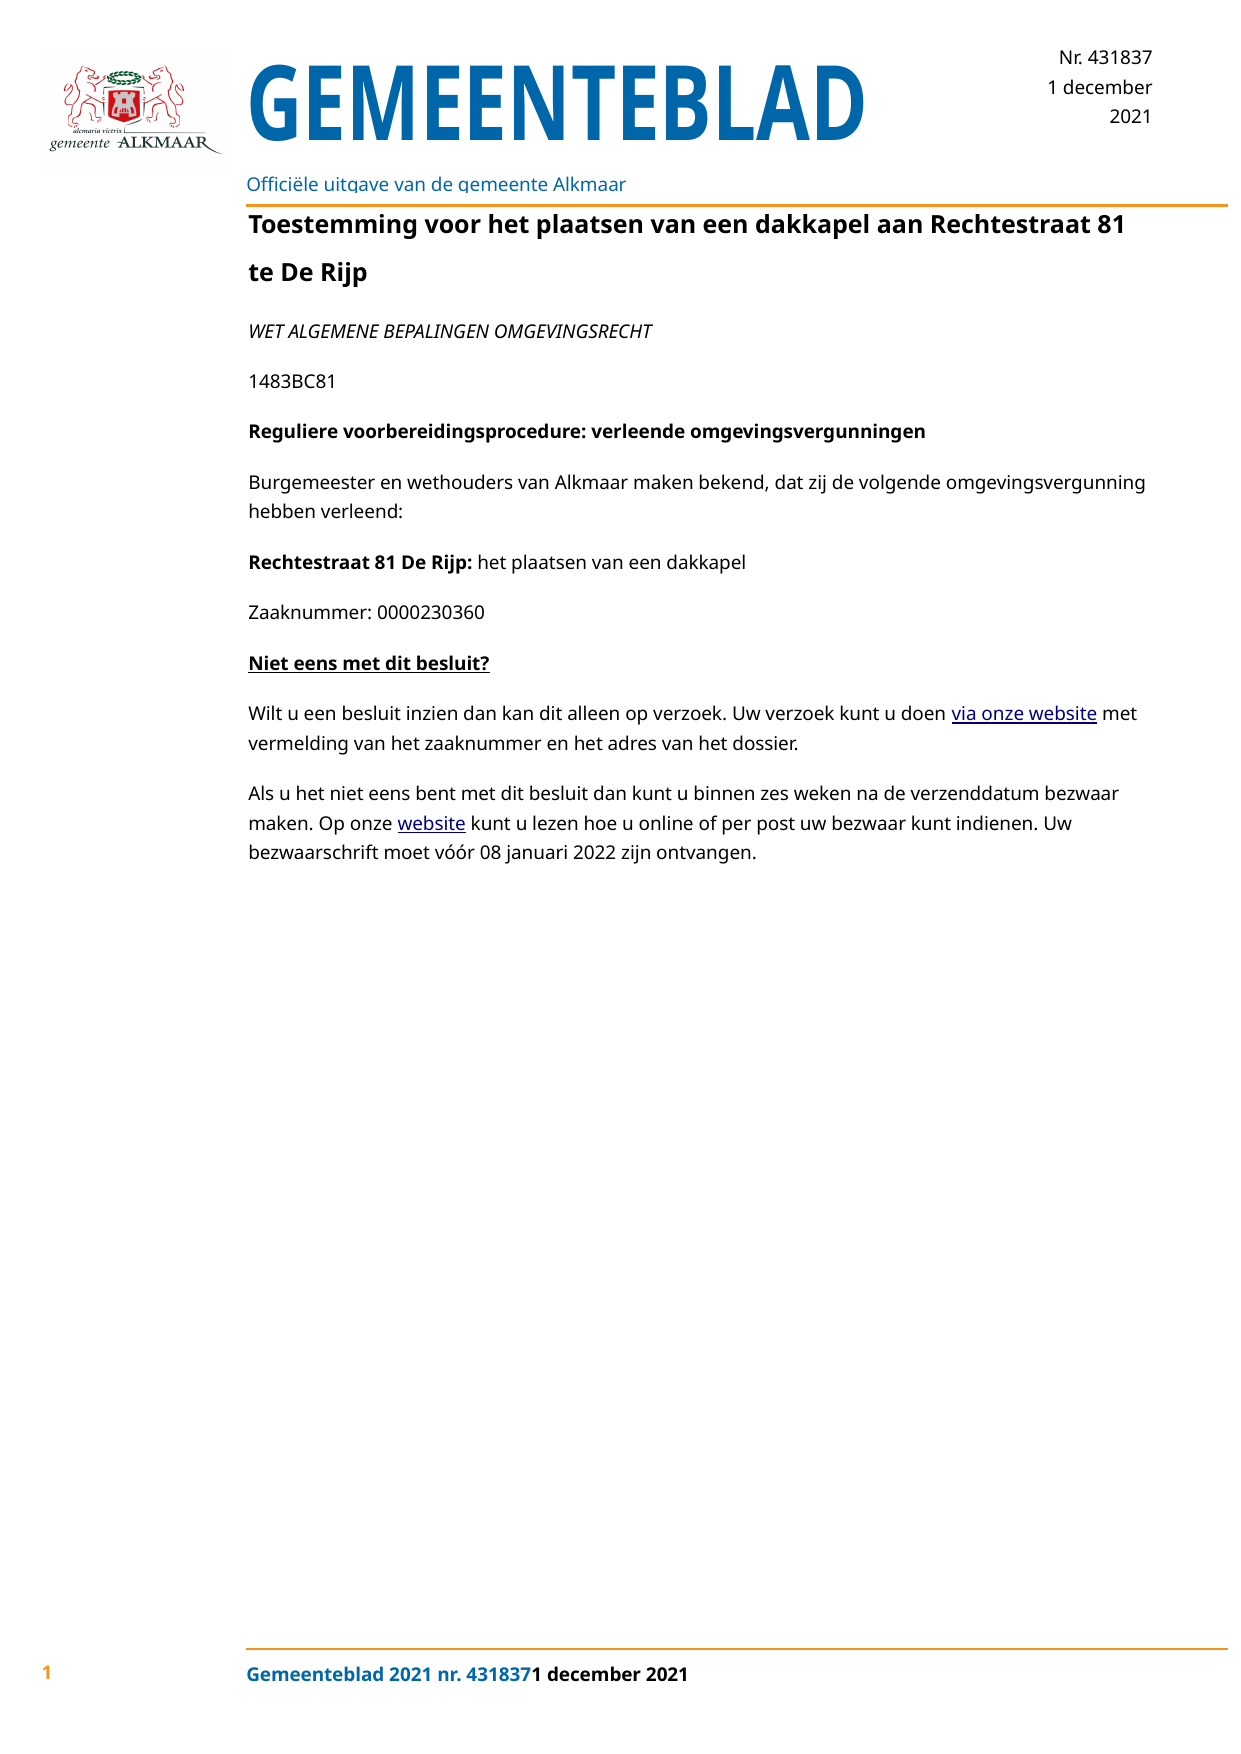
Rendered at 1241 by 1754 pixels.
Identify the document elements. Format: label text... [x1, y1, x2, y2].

text Wilt u een besluit inzien dan kan dit alleen op verzoek. Uw verzoek kunt u doen via onze website met vermelding van het zaaknummer en het adres van het dossier. [248, 700, 1152, 756]
text Zaaknummer: 0000230360 [248, 599, 1152, 625]
text Reguliere voorbereidingsprocedure: verleende omgevingsvergunningen [248, 419, 1152, 444]
text 1483BC81 [248, 368, 1152, 394]
text Niet eens met dit besluit? [248, 650, 1152, 676]
picture [41, 47, 231, 172]
text Toestemming voor het plaatsen van een dakkapel aan Rechtestraat 81 te De Rijp [248, 207, 1152, 288]
text WET ALGEMENE BEPALINGEN OMGEVINGSRECHT [248, 318, 1152, 344]
text Burgemeester en wethouders van Alkmaar maken bekend, dat zij de volgende omgevingsvergunning hebben verleend: [248, 469, 1152, 524]
text Als u het niet eens bent met dit besluit dan kunt u binnen zes weken na de verzenddatum bezwaar maken. Op onze website kunt u lezen hoe u online of per post uw bezwaar kunt indienen. Uw bezwaarschrift moet vóór 08 januari 2022 zijn ontvangen. [248, 780, 1152, 865]
text Rechtestraat 81 De Rijp: het plaatsen van een dakkapel [248, 549, 1152, 575]
